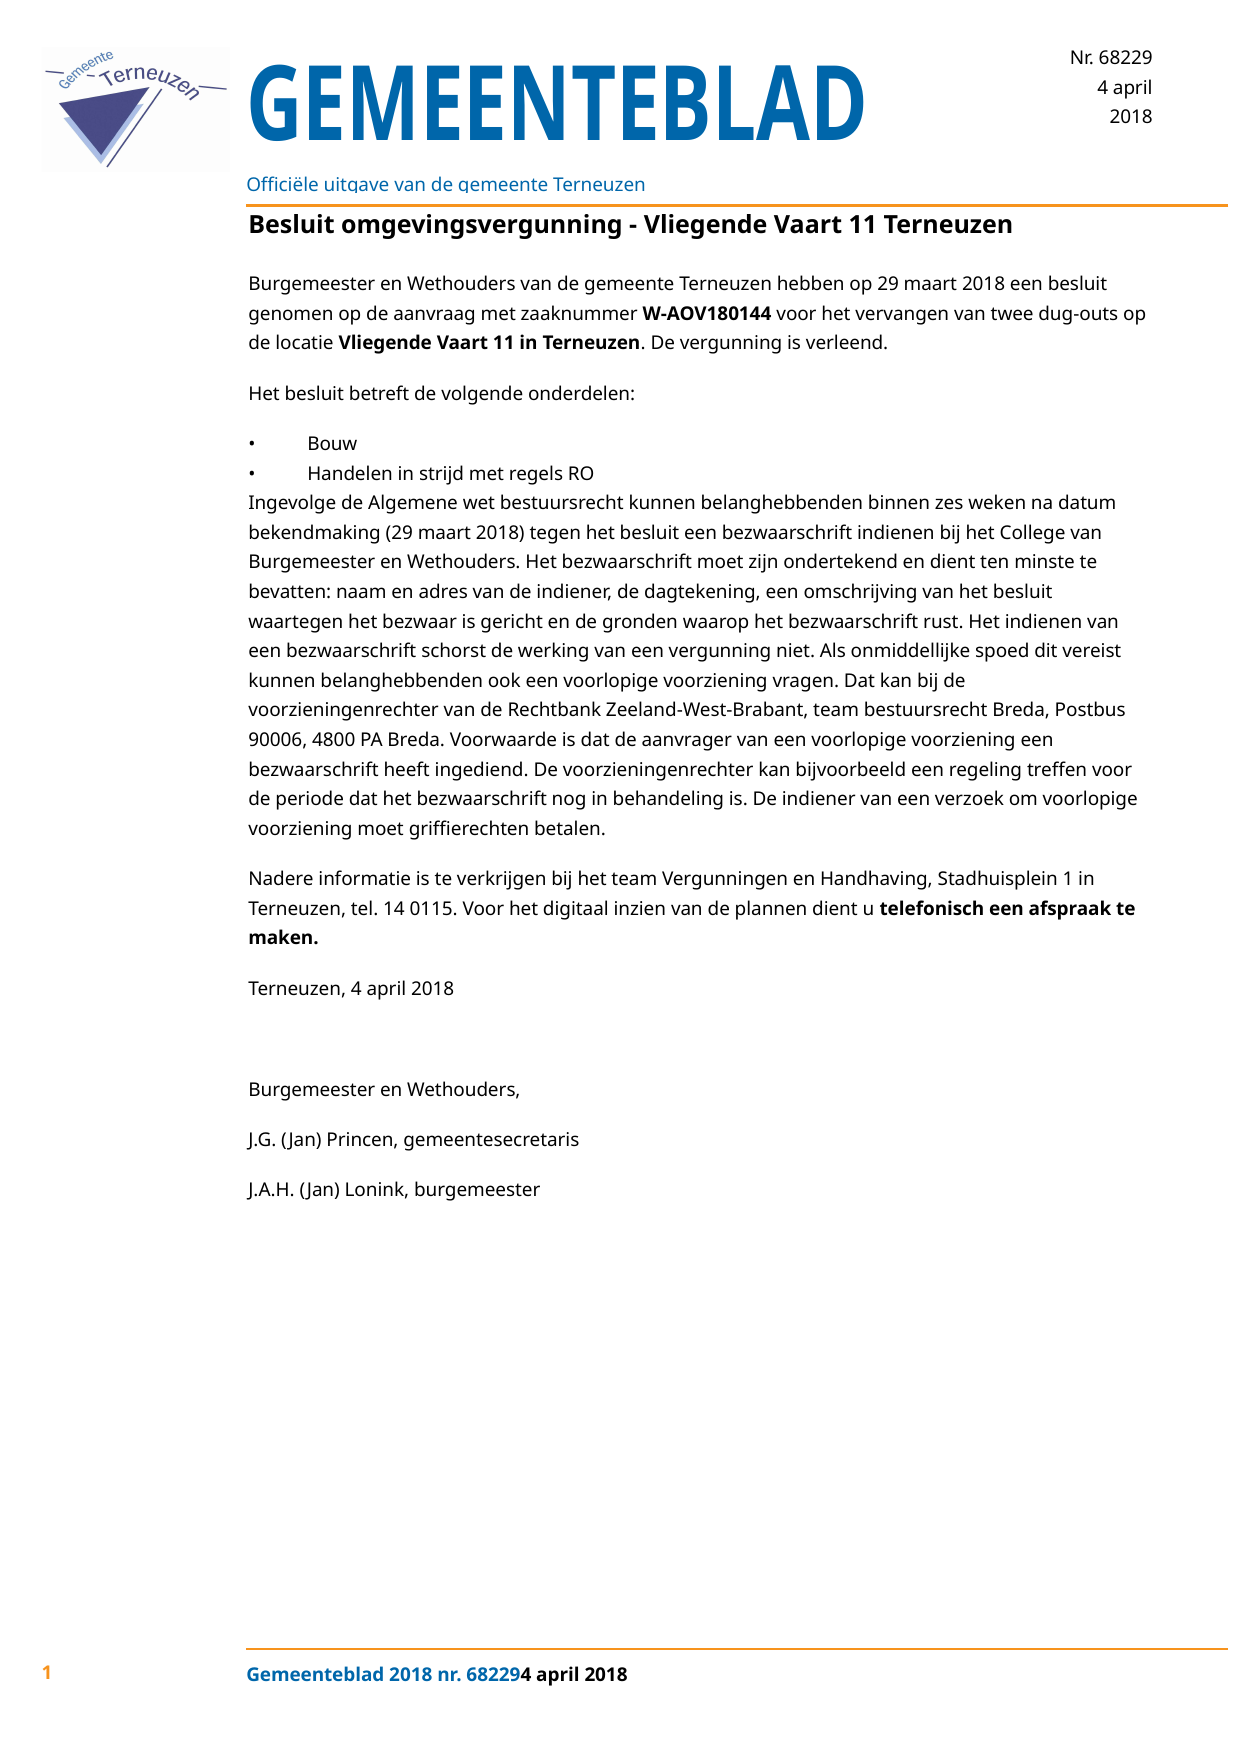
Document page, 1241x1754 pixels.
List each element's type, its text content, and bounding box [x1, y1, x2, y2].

text Ingevolge de Algemene wet bestuursrecht kunnen belanghebbenden binnen zes weken na datum bekendmaking (29 maart 2018) tegen het besluit een bezwaarschrift indienen bij het College van Burgemeester en Wethouders. Het bezwaarschrift moet zijn ondertekend en dient ten minste te bevatten: naam en adres van de indiener, de dagtekening, een omschrijving van het besluit waartegen het bezwaar is gericht en de gronden waarop het bezwaarschrift rust. Het indienen van een bezwaarschrift schorst de werking van een vergunning niet. Als onmiddellijke spoed dit vereist kunnen belanghebbenden ook een voorlopige voorziening vragen. Dat kan bij de voorzieningenrechter van de Rechtbank Zeeland-West-Brabant, team bestuursrecht Breda, Postbus 90006, 4800 PA Breda. Voorwaarde is dat de aanvrager van een voorlopige voorziening een bezwaarschrift heeft ingediend. De voorzieningenrechter kan bijvoorbeeld een regeling treffen voor de periode dat het bezwaarschrift nog in behandeling is. De indiener van een verzoek om voorlopige voorziening moet griffierechten betalen. [248, 489, 1152, 841]
text Terneuzen, 4 april 2018 [248, 975, 1152, 1001]
list Handelen in strijd met regels RO [248, 460, 1152, 486]
text Het besluit betreft de volgende onderdelen: [248, 380, 1152, 406]
list Bouw [248, 430, 1152, 456]
text Nadere informatie is te verkrijgen bij het team Vergunningen en Handhaving, Stadhuisplein 1 in Terneuzen, tel. 14 0115. Voor het digitaal inzien van de plannen dient u telefonisch een afspraak te maken. [248, 865, 1152, 950]
picture [41, 47, 231, 172]
text Burgemeester en Wethouders van de gemeente Terneuzen hebben op 29 maart 2018 een besluit genomen op de aanvraag met zaaknummer W-AOV180144 voor het vervangen van twee dug-outs op de locatie Vliegende Vaart 11 in Terneuzen. De vergunning is verleend. [248, 270, 1152, 355]
text Besluit omgevingsvergunning - Vliegende Vaart 11 Terneuzen [248, 207, 1152, 241]
text J.A.H. (Jan) Lonink, burgemeester [248, 1177, 1152, 1202]
text Burgemeester en Wethouders, [248, 1076, 1152, 1101]
text J.G. (Jan) Princen, gemeentesecretaris [248, 1126, 1152, 1152]
